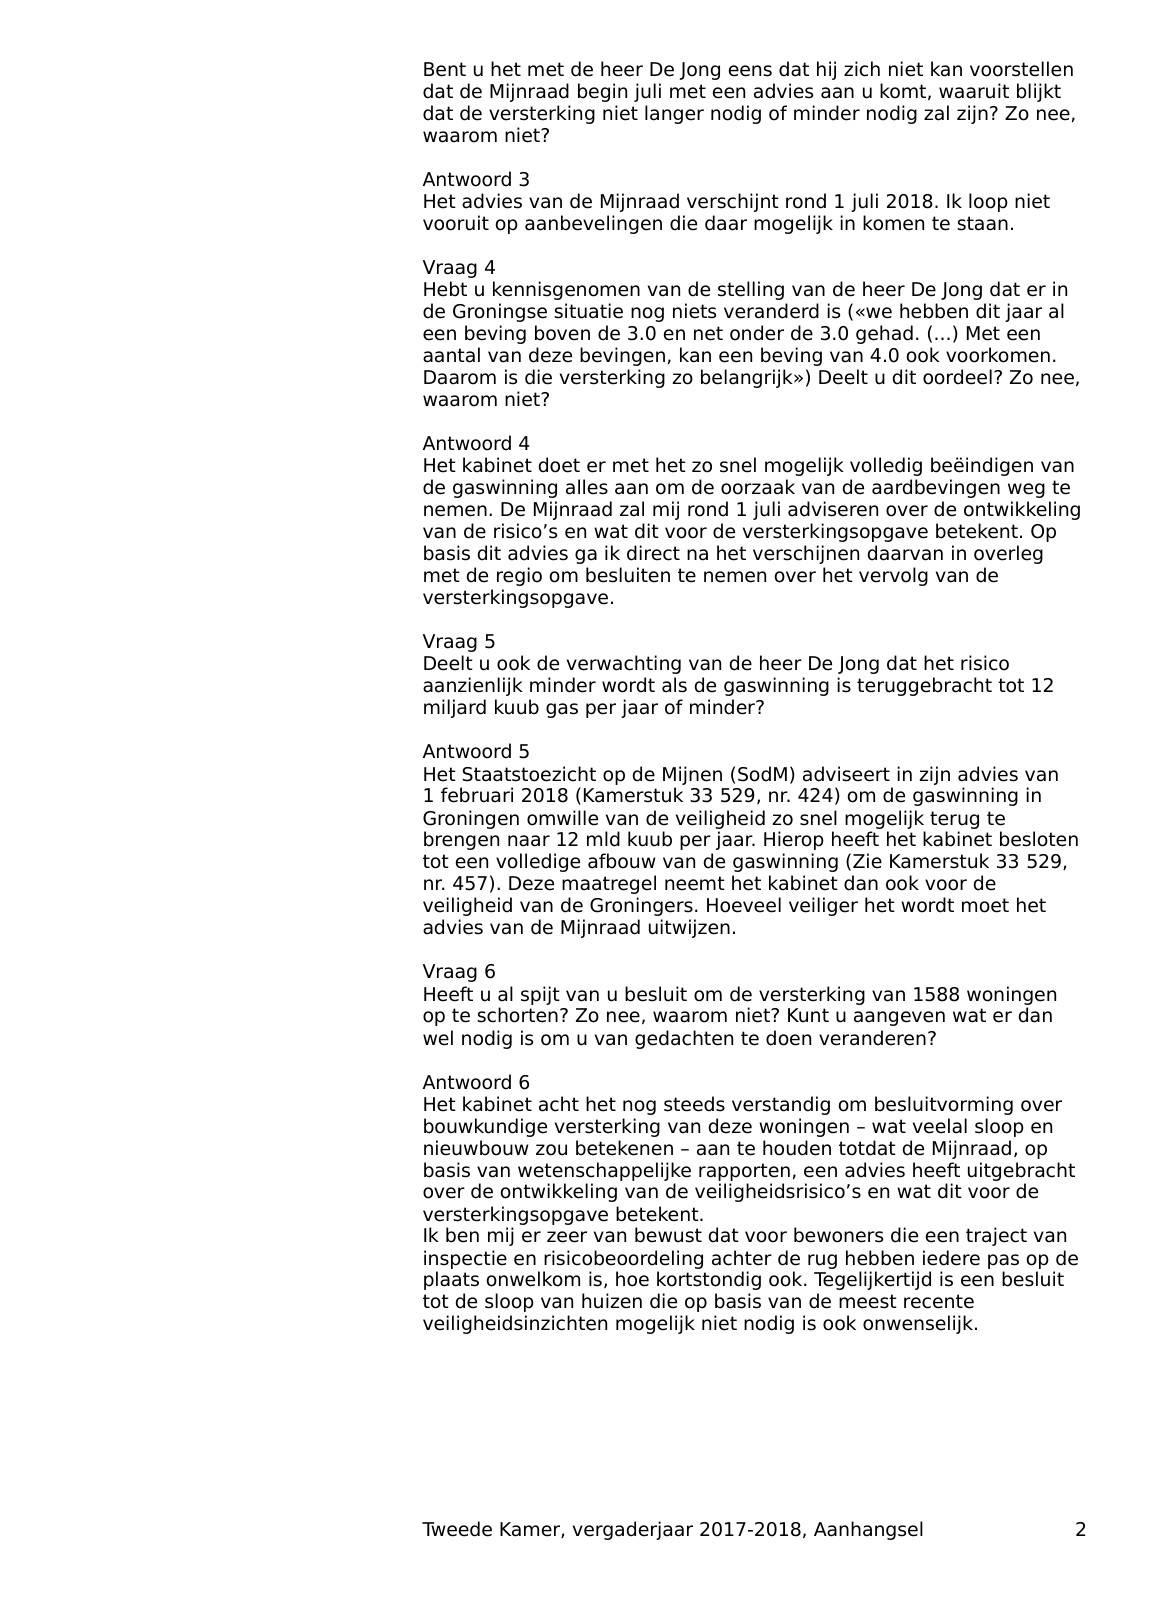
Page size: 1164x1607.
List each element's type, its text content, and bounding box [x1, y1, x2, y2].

text Vraag 6 [422, 961, 1087, 983]
text Vraag 4 [422, 257, 1087, 279]
text Antwoord 3 [422, 169, 1087, 191]
text Antwoord 4 [422, 433, 1087, 455]
text Heeft u al spijt van u besluit om de versterking van 1588 woningen op te schorten? Zo nee, waarom niet? Kunt u aangeven wat er dan wel nodig is om u van gedachten te doen veranderen? [422, 983, 1087, 1049]
text Deelt u ook de verwachting van de heer De Jong dat het risico aanzienlijk minder wordt als de gaswinning is teruggebracht tot 12 miljard kuub gas per jaar of minder? [422, 653, 1087, 719]
text Antwoord 6 [422, 1072, 1087, 1093]
text Vraag 5 [422, 631, 1087, 653]
text Het kabinet doet er met het zo snel mogelijk volledig beëindigen van de gaswinning alles aan om de oorzaak van de aardbevingen weg te nemen. De Mijnraad zal mij rond 1 juli adviseren over de ontwikkeling van de risico’s en wat dit voor de versterkingsopgave betekent. Op basis dit advies ga ik direct na het verschijnen daarvan in overleg met de regio om besluiten te nemen over het vervolg van de versterkingsopgave. [422, 455, 1087, 609]
text Het kabinet acht het nog steeds verstandig om besluitvorming over bouwkundige versterking van deze woningen – wat veelal sloop en nieuwbouw zou betekenen – aan te houden totdat de Mijnraad, op basis van wetenschappelijke rapporten, een advies heeft uitgebracht over de ontwikkeling van de veiligheidsrisico’s en wat dit voor de versterkingsopgave betekent. [422, 1093, 1087, 1225]
text Bent u het met de heer De Jong eens dat hij zich niet kan voorstellen dat de Mijnraad begin juli met een advies aan u komt, waaruit blijkt dat de versterking niet langer nodig of minder nodig zal zijn? Zo nee, waarom niet? [422, 59, 1087, 147]
text Het Staatstoezicht op de Mijnen (SodM) adviseert in zijn advies van 1 februari 2018 (Kamerstuk 33 529, nr. 424) om de gaswinning in Groningen omwille van de veiligheid zo snel mogelijk terug te brengen naar 12 mld kuub per jaar. Hierop heeft het kabinet besloten tot een volledige afbouw van de gaswinning (Zie Kamerstuk 33 529, nr. 457). Deze maatregel neemt het kabinet dan ook voor de veiligheid van de Groningers. Hoeveel veiliger het wordt moet het advies van de Mijnraad uitwijzen. [422, 763, 1087, 939]
text Antwoord 5 [422, 741, 1087, 763]
text Ik ben mij er zeer van bewust dat voor bewoners die een traject van inspectie en risicobeoordeling achter de rug hebben iedere pas op de plaats onwelkom is, hoe kortstondig ook. Tegelijkertijd is een besluit tot de sloop van huizen die op basis van de meest recente veiligheidsinzichten mogelijk niet nodig is ook onwenselijk. [422, 1225, 1087, 1335]
text Het advies van de Mijnraad verschijnt rond 1 juli 2018. Ik loop niet vooruit op aanbevelingen die daar mogelijk in komen te staan. [422, 191, 1087, 235]
text Hebt u kennisgenomen van de stelling van de heer De Jong dat er in de Groningse situatie nog niets veranderd is («we hebben dit jaar al een beving boven de 3.0 en net onder de 3.0 gehad. (...) Met een aantal van deze bevingen, kan een beving van 4.0 ook voorkomen. Daarom is die versterking zo belangrijk») Deelt u dit oordeel? Zo nee, waarom niet? [422, 279, 1087, 411]
